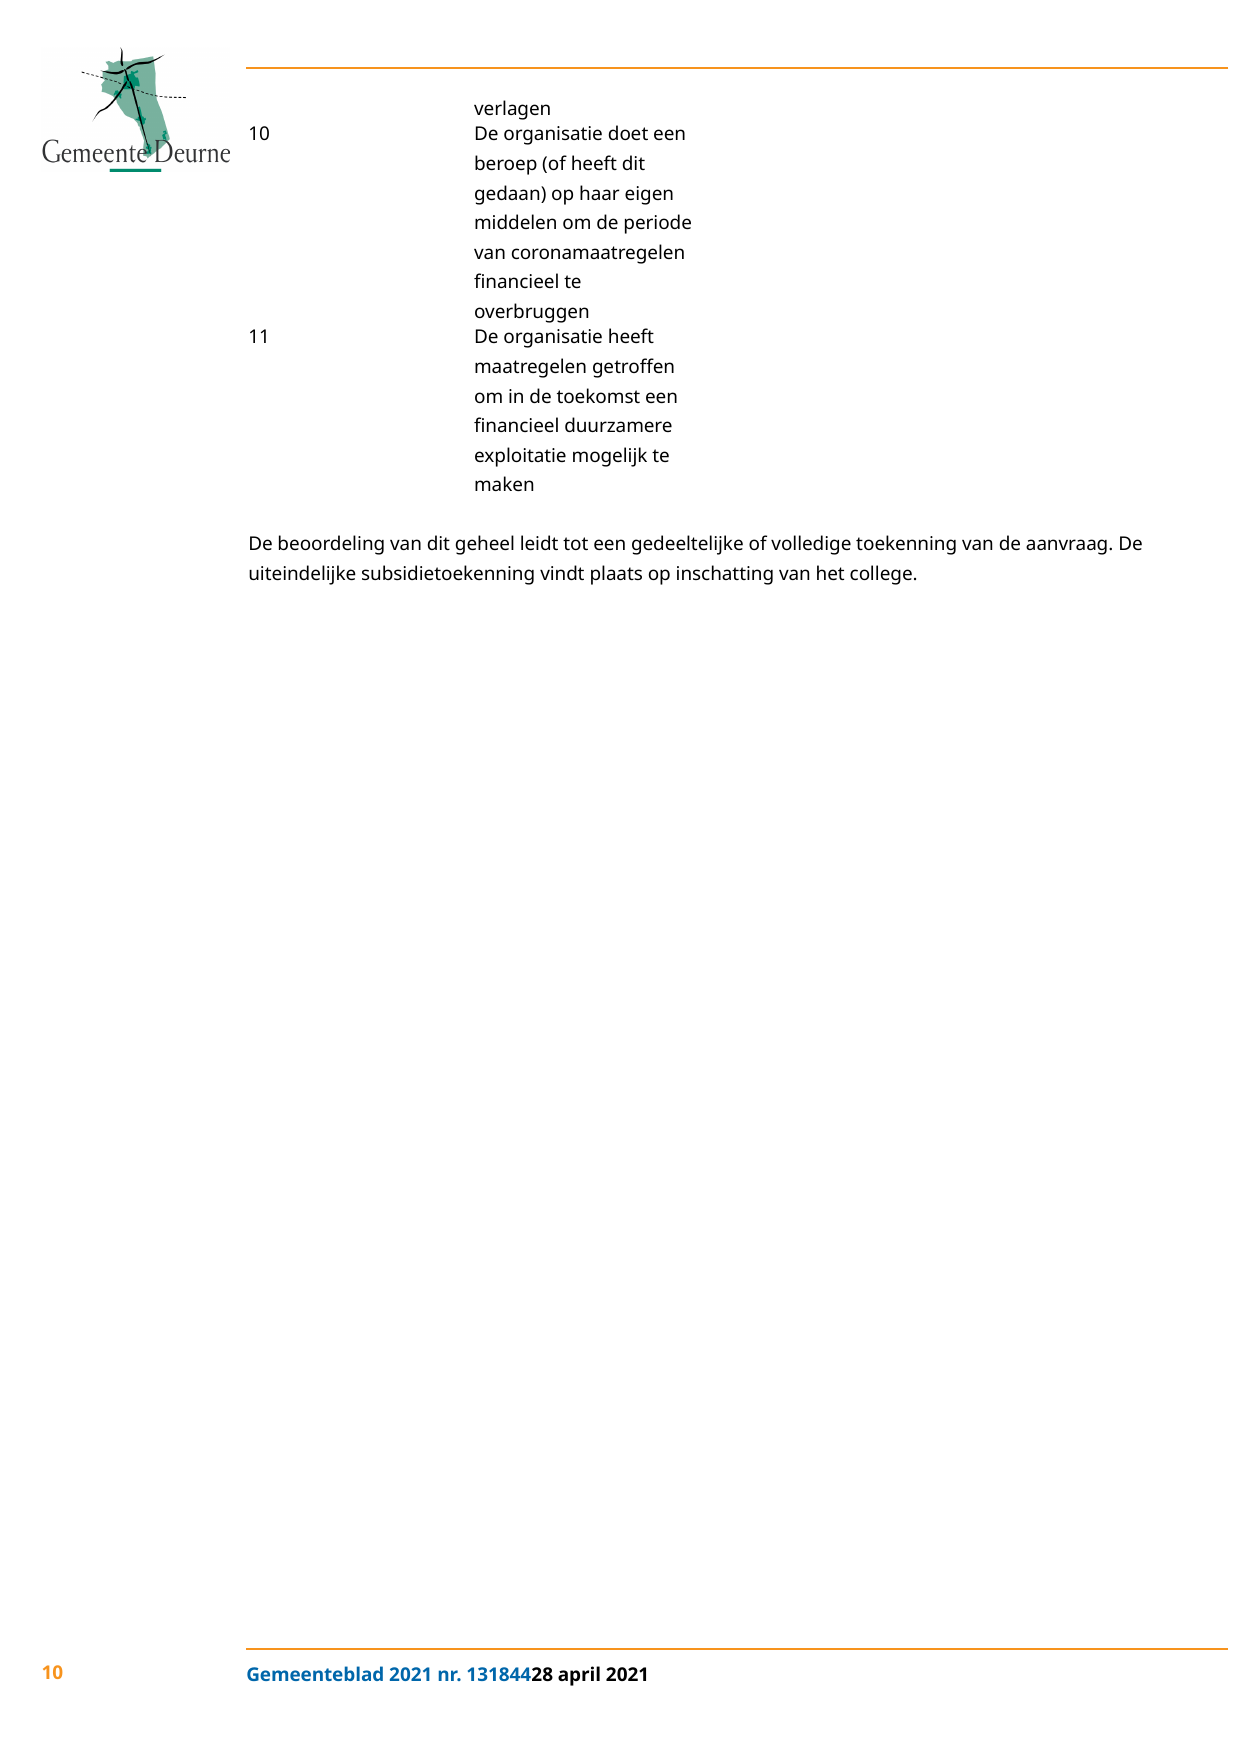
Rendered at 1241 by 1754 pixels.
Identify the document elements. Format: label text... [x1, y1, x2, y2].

table_cell [926, 324, 1152, 497]
table_cell [700, 324, 926, 497]
table_cell [926, 121, 1152, 324]
picture [41, 47, 231, 172]
table_cell 11 [248, 324, 474, 497]
table_cell De organisatie heeft maatregelen getroffen om in de toekomst een financieel duurzamere exploitatie mogelijk te maken [474, 324, 700, 497]
text De beoordeling van dit geheel leidt tot een gedeeltelijke of volledige toekenning van de aanvraag. De uiteindelijke subsidietoekenning vindt plaats op inschatting van het college. [248, 530, 1152, 586]
table_cell [700, 95, 926, 121]
table_cell [700, 121, 926, 324]
table_cell [248, 95, 474, 121]
table_cell verlagen [474, 95, 700, 121]
table_cell [926, 95, 1152, 121]
table_cell 10 [248, 121, 474, 324]
table_cell De organisatie doet een beroep (of heeft dit gedaan) op haar eigen middelen om de periode van coronamaatregelen financieel te overbruggen [474, 121, 700, 324]
